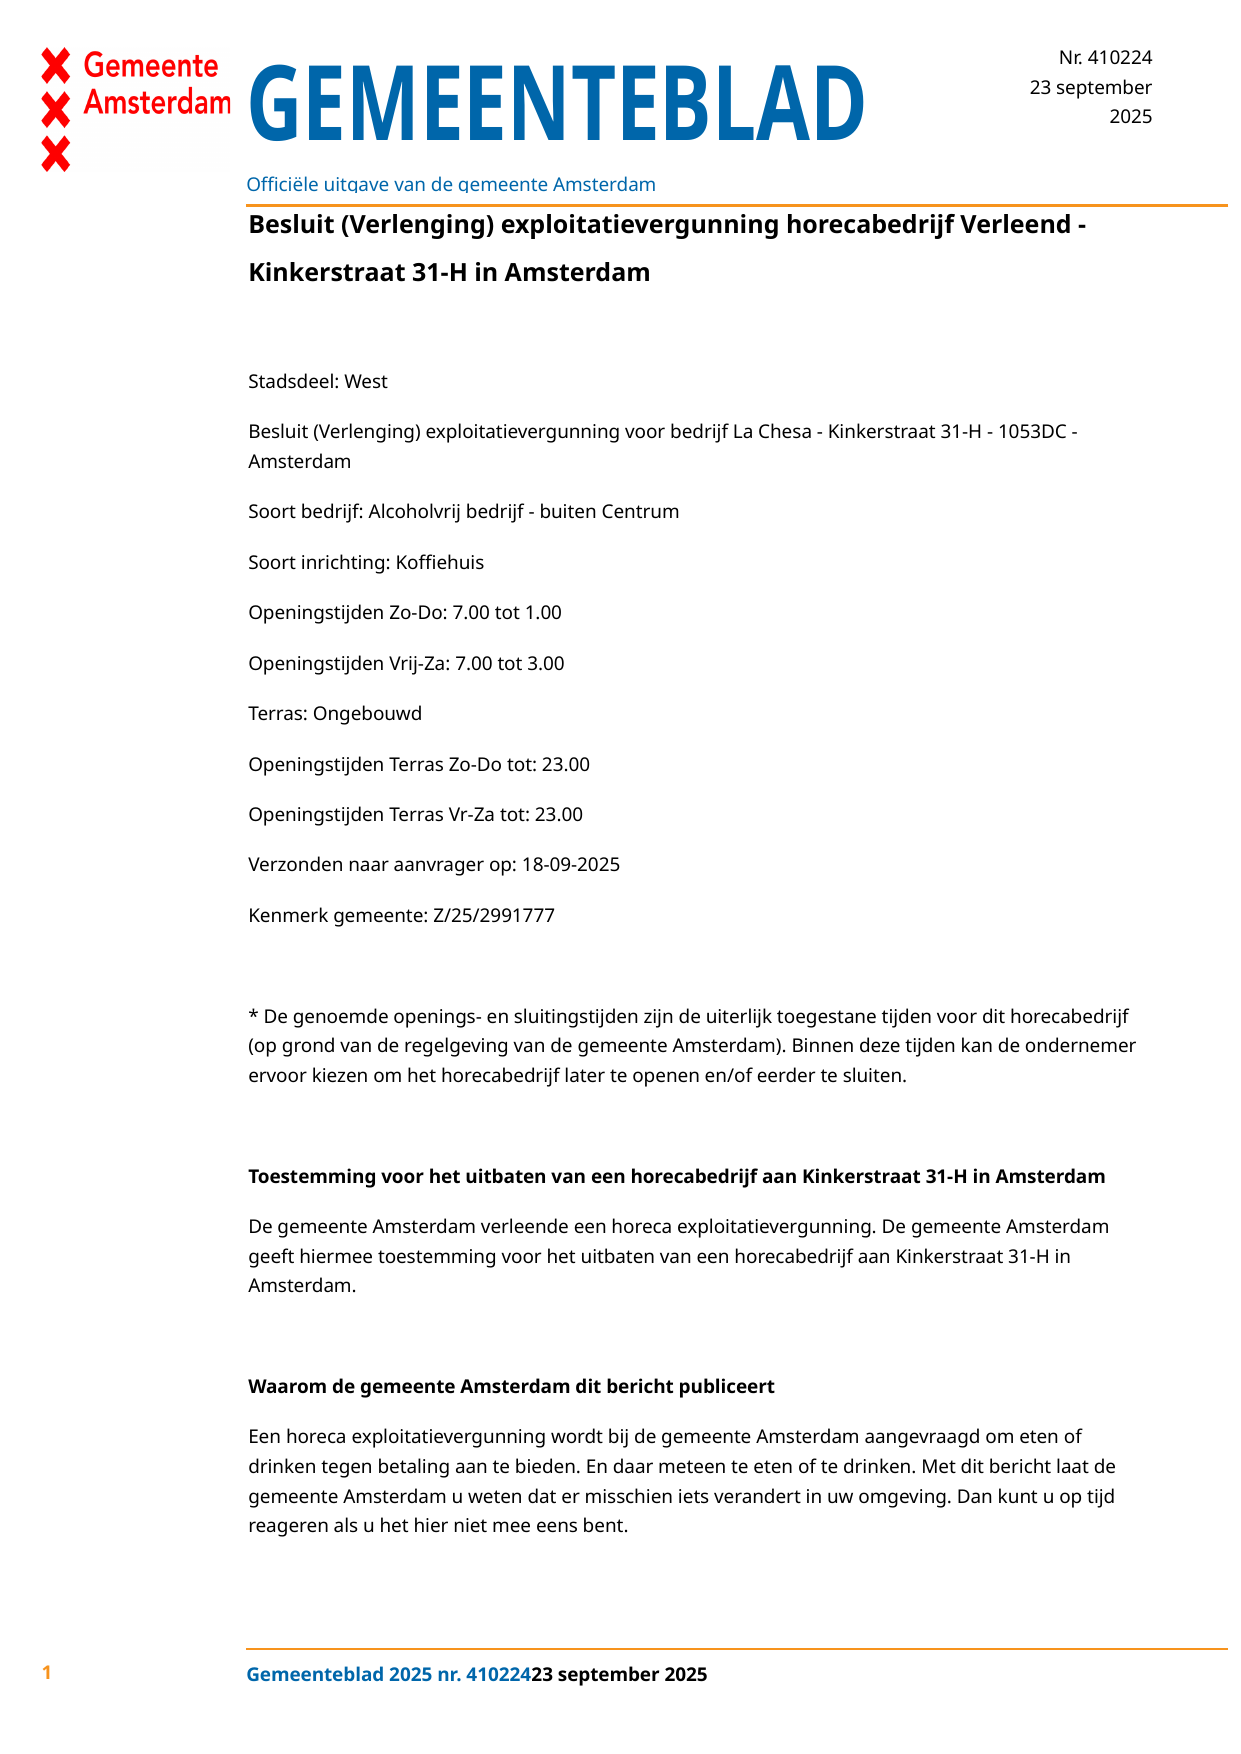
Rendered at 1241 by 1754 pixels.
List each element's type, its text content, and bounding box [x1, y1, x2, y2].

text Toestemming voor het uitbaten van een horecabedrijf aan Kinkerstraat 31-H in Amsterdam [248, 1163, 1152, 1189]
text Openingstijden Terras Vr-Za tot: 23.00 [248, 801, 1152, 827]
text Besluit (Verlenging) exploitatievergunning voor bedrijf La Chesa - Kinkerstraat 31-H - 1053DC - Amsterdam [248, 419, 1152, 474]
text Soort inrichting: Koffiehuis [248, 549, 1152, 575]
text Openingstijden Vrij-Za: 7.00 tot 3.00 [248, 650, 1152, 676]
text Openingstijden Terras Zo-Do tot: 23.00 [248, 751, 1152, 777]
text Terras: Ongebouwd [248, 700, 1152, 726]
text Stadsdeel: West [248, 368, 1152, 394]
text Een horeca exploitatievergunning wordt bij de gemeente Amsterdam aangevraagd om eten of drinken tegen betaling aan te bieden. En daar meteen te eten of te drinken. Met dit bericht laat de gemeente Amsterdam u weten dat er misschien iets verandert in uw omgeving. Dan kunt u op tijd reageren als u het hier niet mee eens bent. [248, 1424, 1152, 1538]
picture [41, 47, 231, 172]
text Waarom de gemeente Amsterdam dit bericht publiceert [248, 1373, 1152, 1399]
text Verzonden naar aanvrager op: 18-09-2025 [248, 852, 1152, 877]
text De gemeente Amsterdam verleende een horeca exploitatievergunning. De gemeente Amsterdam geeft hiermee toestemming voor het uitbaten van een horecabedrijf aan Kinkerstraat 31-H in Amsterdam. [248, 1213, 1152, 1298]
text Besluit (Verlenging) exploitatievergunning horecabedrijf Verleend - Kinkerstraat 31-H in Amsterdam [248, 207, 1152, 288]
text * De genoemde openings- en sluitingstijden zijn de uiterlijk toegestane tijden voor dit horecabedrijf (op grond van de regelgeving van de gemeente Amsterdam). Binnen deze tijden kan de ondernemer ervoor kiezen om het horecabedrijf later te openen en/of eerder te sluiten. [248, 1003, 1152, 1088]
text Kenmerk gemeente: Z/25/2991777 [248, 902, 1152, 928]
text Openingstijden Zo-Do: 7.00 tot 1.00 [248, 599, 1152, 625]
text Soort bedrijf: Alcoholvrij bedrijf - buiten Centrum [248, 499, 1152, 524]
